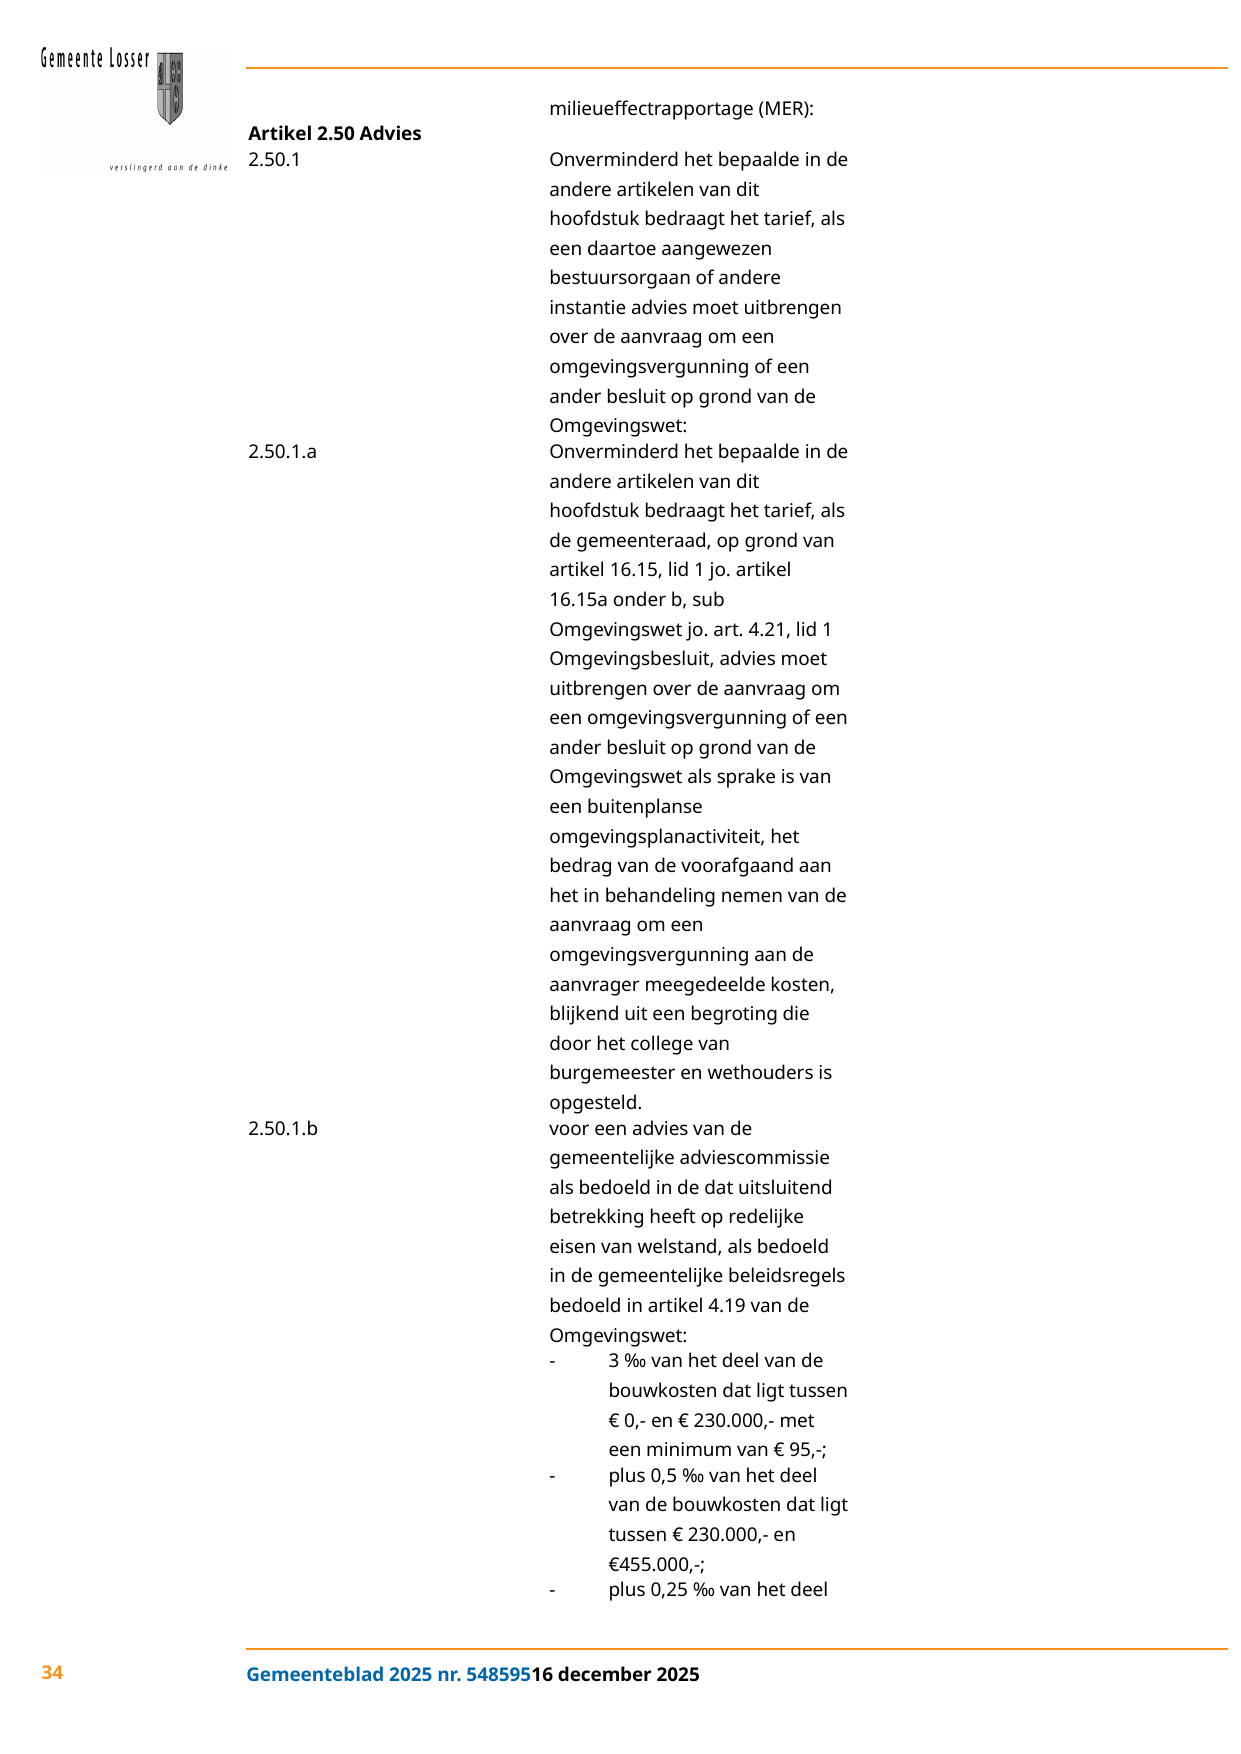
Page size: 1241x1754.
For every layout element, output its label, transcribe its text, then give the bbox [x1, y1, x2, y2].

table_cell 2.50.1 [248, 146, 549, 438]
table_cell [850, 1462, 1152, 1577]
table_cell Onverminderd het bepaalde in de andere artikelen van dit hoofdstuk bedraagt het tarief, als de gemeenteraad, op grond van artikel 16.15, lid 1 jo. artikel 16.15a onder b, sub Omgevingswet jo. art. 4.21, lid 1 Omgevingsbesluit, advies moet uitbrengen over de aanvraag om een omgevingsvergunning of een ander besluit op grond van de Omgevingswet als sprake is van een buitenplanse omgevingsplanactiviteit, het bedrag van de voorafgaand aan het in behandeling nemen van de aanvraag om een omgevingsvergunning aan de aanvrager meegedeelde kosten, blijkend uit een begroting die door het college van burgemeester en wethouders is opgesteld. [549, 438, 850, 1115]
table_cell [850, 1115, 1152, 1348]
table_cell [248, 95, 549, 121]
table_cell [248, 1577, 549, 1602]
table_cell plus 0,5 ‰ van het deel van de bouwkosten dat ligt tussen € 230.000,- en €455.000,-; [549, 1462, 850, 1577]
table_cell [850, 1348, 1152, 1462]
table_cell 3 ‰ van het deel van de bouwkosten dat ligt tussen € 0,- en € 230.000,- met een minimum van € 95,-; [549, 1348, 850, 1462]
picture [41, 47, 231, 172]
table_cell [850, 146, 1152, 438]
table_cell [248, 1462, 549, 1577]
table_cell Onverminderd het bepaalde in de andere artikelen van dit hoofdstuk bedraagt het tarief, als een daartoe aangewezen bestuursorgaan of andere instantie advies moet uitbrengen over de aanvraag om een omgevingsvergunning of een ander besluit op grond van de Omgevingswet: [549, 146, 850, 438]
table_cell [850, 1577, 1152, 1602]
table_cell plus 0,25 ‰ van het deel [549, 1577, 850, 1602]
table_cell [248, 1348, 549, 1462]
table_cell voor een advies van de gemeentelijke adviescommissie als bedoeld in de dat uitsluitend betrekking heeft op redelijke eisen van welstand, als bedoeld in de gemeentelijke beleidsregels bedoeld in artikel 4.19 van de Omgevingswet: [549, 1115, 850, 1348]
table_cell Artikel 2.50 Advies [248, 121, 850, 146]
table_cell 2.50.1.b [248, 1115, 549, 1348]
table_cell [850, 95, 1152, 121]
table_cell milieueffectrapportage (MER): [549, 95, 850, 121]
table_cell [850, 438, 1152, 1115]
table_cell 2.50.1.a [248, 438, 549, 1115]
table_cell [850, 121, 1152, 146]
